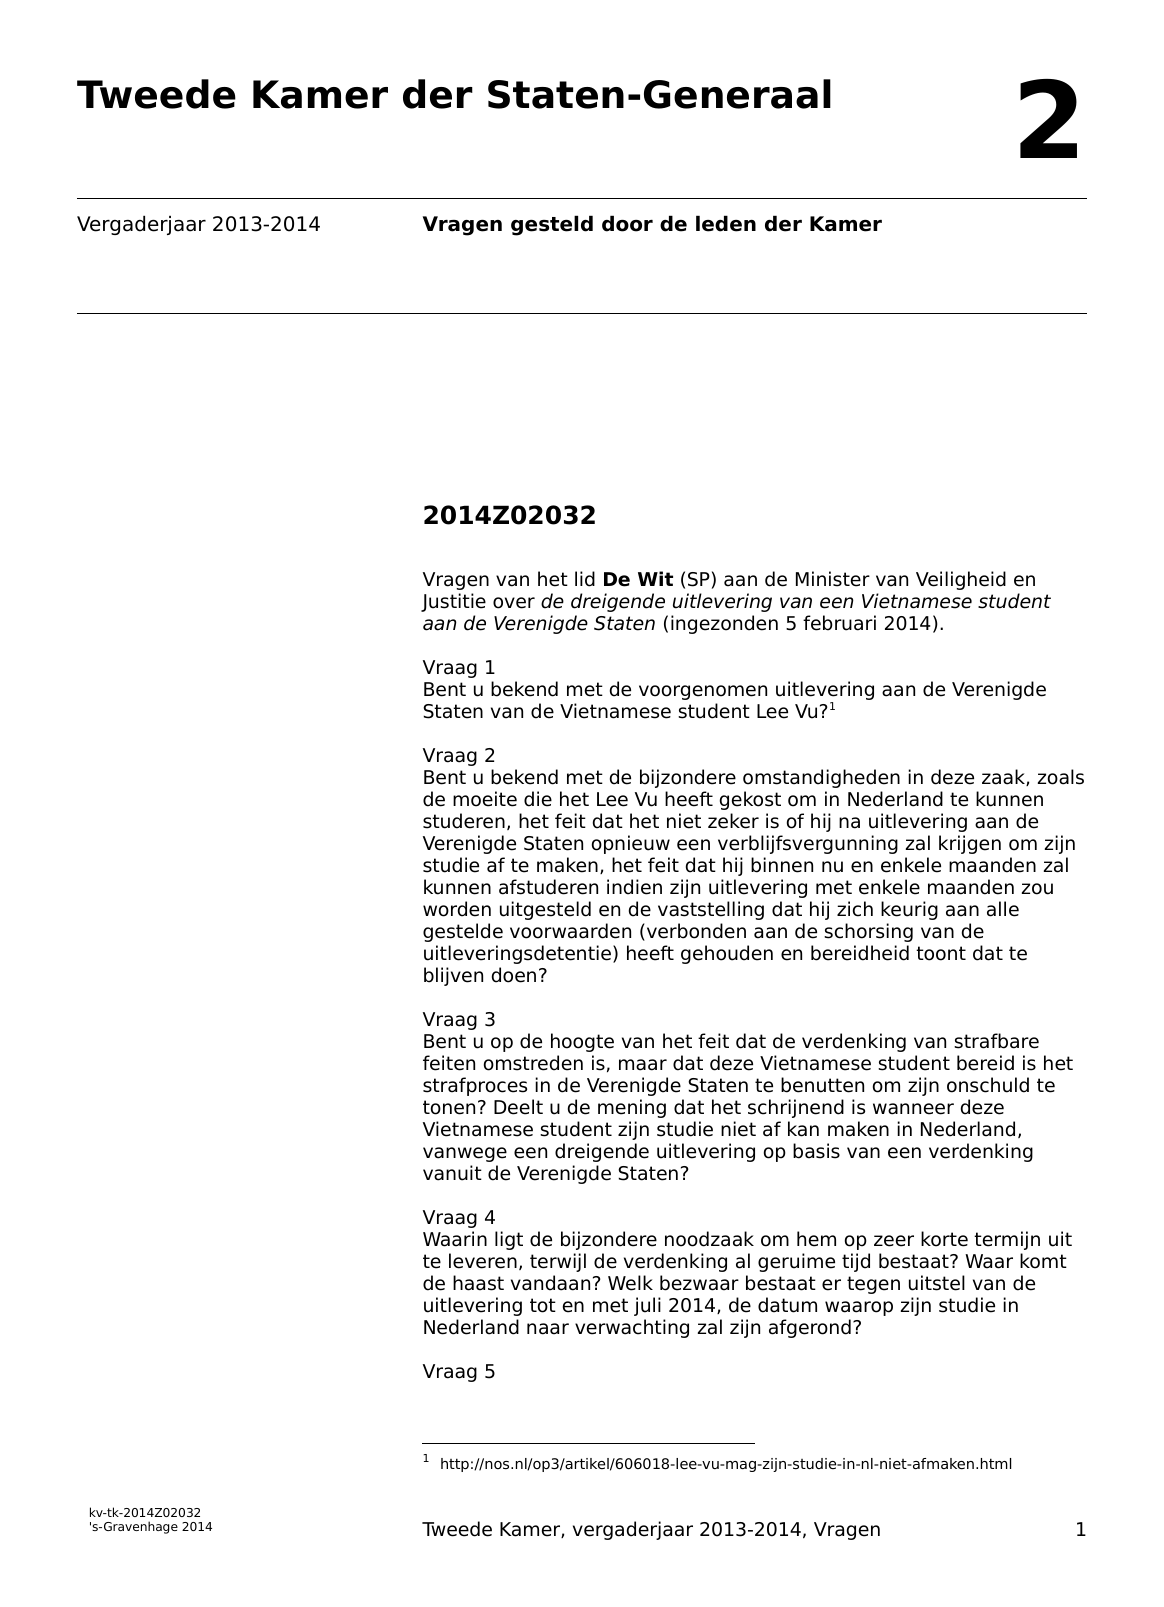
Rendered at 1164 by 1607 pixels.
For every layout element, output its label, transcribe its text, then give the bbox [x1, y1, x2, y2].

table_header 2 [886, 59, 1087, 198]
text Vragen van het lid De Wit (SP) aan de Minister van Veiligheid en Justitie over de dreigende uitlevering van een Vietnamese student aan de Verenigde Staten (ingezonden 5 februari 2014). [422, 569, 1087, 635]
text Vraag 3 [422, 1009, 1087, 1031]
text Vraag 5 [422, 1361, 1087, 1383]
table_cell Vergaderjaar 2013-2014 [77, 199, 422, 313]
text Vraag 4 [422, 1207, 1087, 1229]
text Waarin ligt de bijzondere noodzaak om hem op zeer korte termijn uit te leveren, terwijl de verdenking al geruime tijd bestaat? Waar komt de haast vandaan? Welk bezwaar bestaat er tegen uitstel van de uitlevering tot en met juli 2014, de datum waarop zijn studie in Nederland naar verwachting zal zijn afgerond? [422, 1229, 1087, 1339]
text Bent u bekend met de bijzondere omstandigheden in deze zaak, zoals de moeite die het Lee Vu heeft gekost om in Nederland te kunnen studeren, het feit dat het niet zeker is of hij na uitlevering aan de Verenigde Staten opnieuw een verblijfsvergunning zal krijgen om zijn studie af te maken, het feit dat hij binnen nu en enkele maanden zal kunnen afstuderen indien zijn uitlevering met enkele maanden zou worden uitgesteld en de vaststelling dat hij zich keurig aan alle gestelde voorwaarden (verbonden aan de schorsing van de uitleveringsdetentie) heeft gehouden en bereidheid toont dat te blijven doen? [422, 767, 1087, 987]
text 's-Gravenhage 2014 [88, 1520, 323, 1534]
table_header Tweede Kamer der Staten-Generaal [77, 59, 886, 198]
text Bent u op de hoogte van het feit dat de verdenking van strafbare feiten omstreden is, maar dat deze Vietnamese student bereid is het strafproces in de Verenigde Staten te benutten om zijn onschuld te tonen? Deelt u de mening dat het schrijnend is wanneer deze Vietnamese student zijn studie niet af kan maken in Nederland, vanwege een dreigende uitlevering op basis van een verdenking vanuit de Verenigde Staten? [422, 1031, 1087, 1185]
text Bent u bekend met de voorgenomen uitlevering aan de Verenigde Staten van de Vietnamese student Lee Vu? [422, 679, 1087, 723]
text Vraag 1 [422, 657, 1087, 679]
text 2014Z02032 [422, 501, 1087, 531]
text http://nos.nl/op3/artikel/606018-lee-vu-mag-zijn-studie-in-nl-niet-afmaken.html [422, 1452, 1087, 1474]
table_cell Vragen gesteld door de leden der Kamer [422, 199, 1087, 313]
text Vraag 2 [422, 745, 1087, 767]
text kv-tk-2014Z02032 [88, 1506, 323, 1520]
